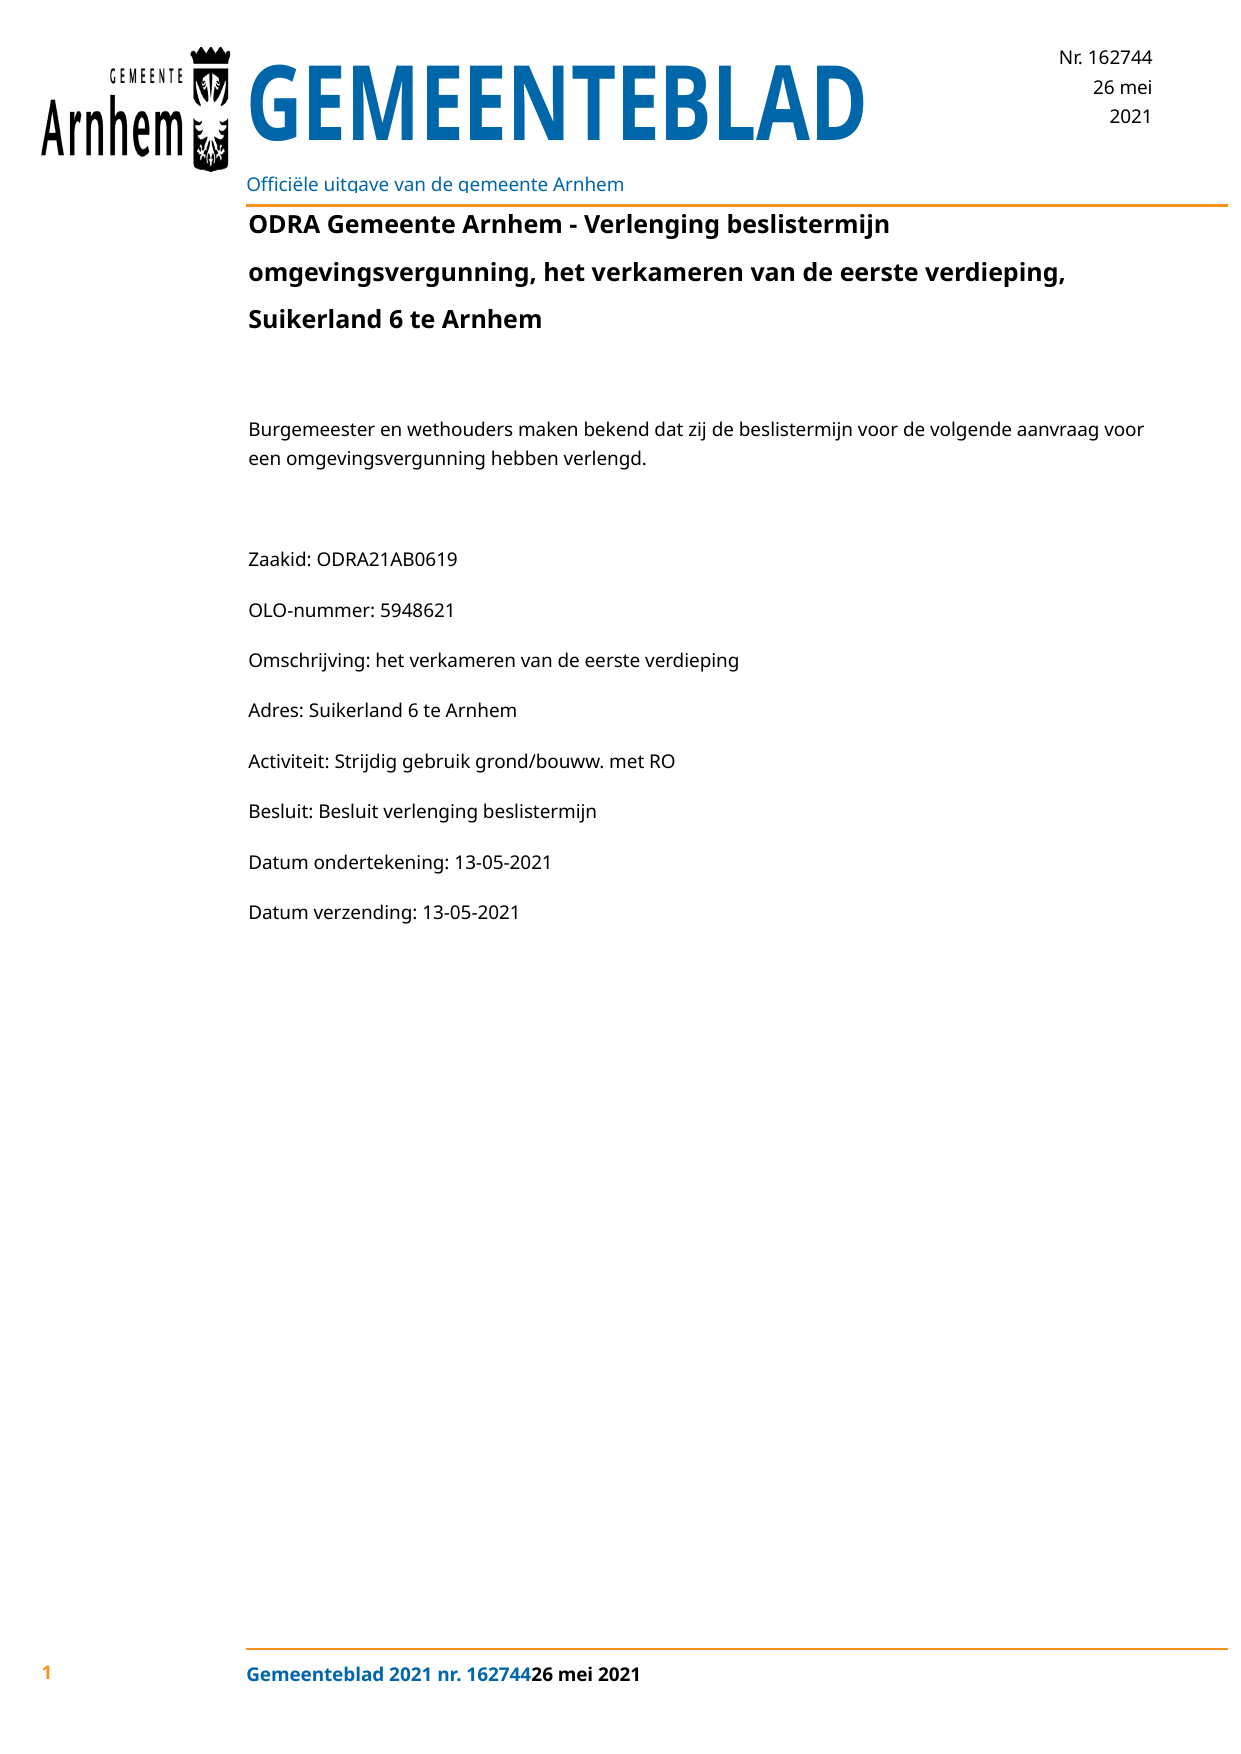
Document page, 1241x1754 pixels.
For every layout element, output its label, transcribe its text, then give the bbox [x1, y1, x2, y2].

text Burgemeester en wethouders maken bekend dat zij de beslistermijn voor de volgende aanvraag voor een omgevingsvergunning hebben verlengd. [248, 416, 1152, 471]
text Activiteit: Strijdig gebruik grond/bouww. met RO [248, 748, 1152, 774]
picture [41, 47, 231, 172]
text Datum ondertekening: 13-05-2021 [248, 849, 1152, 874]
text Datum verzending: 13-05-2021 [248, 899, 1152, 925]
text Besluit: Besluit verlenging beslistermijn [248, 798, 1152, 824]
text Omschrijving: het verkameren van de eerste verdieping [248, 647, 1152, 673]
text Zaakid: ODRA21AB0619 [248, 546, 1152, 572]
text Adres: Suikerland 6 te Arnhem [248, 698, 1152, 723]
text OLO-nummer: 5948621 [248, 597, 1152, 622]
text ODRA Gemeente Arnhem - Verlenging beslistermijn omgevingsvergunning, het verkameren van de eerste verdieping, Suikerland 6 te Arnhem [248, 207, 1152, 336]
